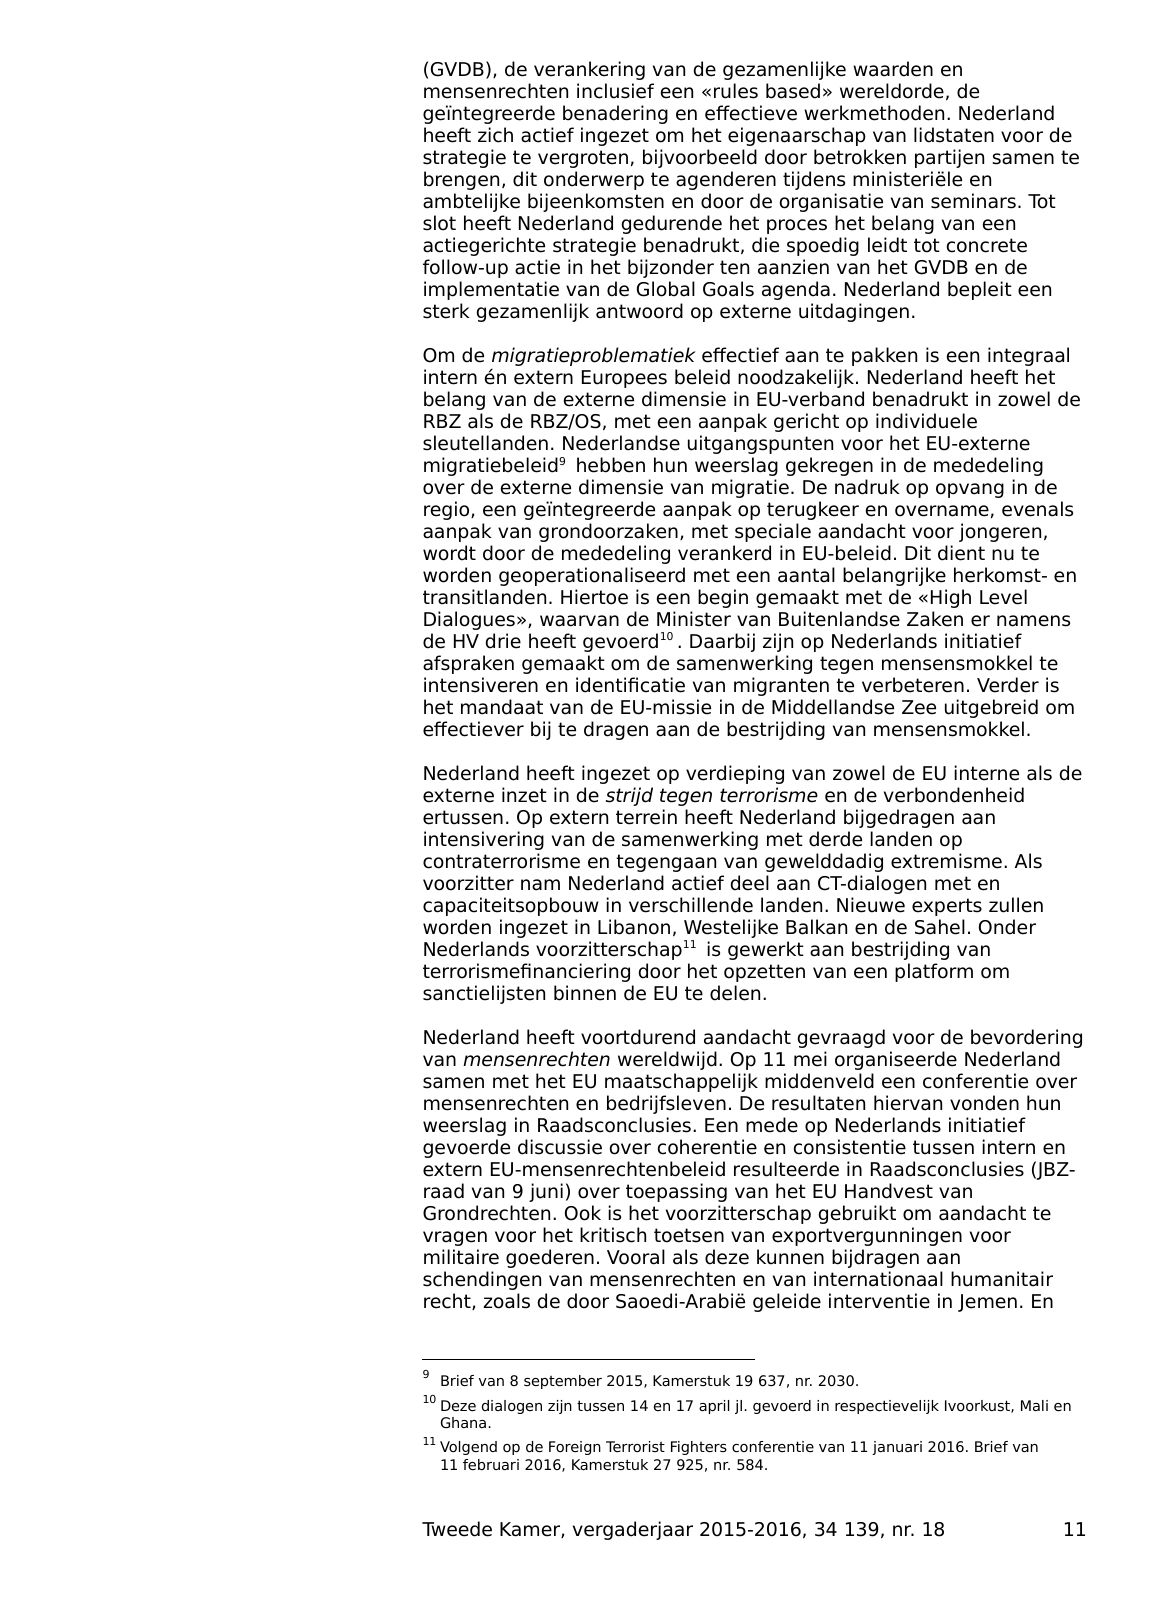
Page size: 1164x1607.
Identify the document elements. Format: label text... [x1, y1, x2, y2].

text (GVDB), de verankering van de gezamenlijke waarden en mensenrechten inclusief een «rules based» wereldorde, de geïntegreerde benadering en effectieve werkmethoden. Nederland heeft zich actief ingezet om het eigenaarschap van lidstaten voor de strategie te vergroten, bijvoorbeeld door betrokken partijen samen te brengen, dit onderwerp te agenderen tijdens ministeriële en ambtelijke bijeenkomsten en door de organisatie van seminars. Tot slot heeft Nederland gedurende het proces het belang van een actiegerichte strategie benadrukt, die spoedig leidt tot concrete follow-up actie in het bijzonder ten aanzien van het GVDB en de implementatie van de Global Goals agenda. Nederland bepleit een sterk gezamenlijk antwoord op externe uitdagingen. [422, 59, 1087, 323]
text Brief van 8 september 2015, Kamerstuk 19 637, nr. 2030. [422, 1368, 1087, 1391]
text Volgend op de Foreign Terrorist Fighters conferentie van 11 januari 2016. Brief van 11 februari 2016, Kamerstuk 27 925, nr. 584. [422, 1435, 1087, 1474]
text Nederland heeft voortdurend aandacht gevraagd voor de bevordering van mensenrechten wereldwijd. Op 11 mei organiseerde Nederland samen met het EU maatschappelijk middenveld een conferentie over mensenrechten en bedrijfsleven. De resultaten hiervan vonden hun weerslag in Raadsconclusies. Een mede op Nederlands initiatief gevoerde discussie over coherentie en consistentie tussen intern en extern EU-mensenrechtenbeleid resulteerde in Raadsconclusies (JBZ-raad van 9 juni) over toepassing van het EU Handvest van Grondrechten. Ook is het voorzitterschap gebruikt om aandacht te vragen voor het kritisch toetsen van exportvergunningen voor militaire goederen. Vooral als deze kunnen bijdragen aan schendingen van mensenrechten en van internationaal humanitair recht, zoals de door Saoedi-Arabië geleide interventie in Jemen. En [422, 1027, 1087, 1312]
text Deze dialogen zijn tussen 14 en 17 april jl. gevoerd in respectievelijk Ivoorkust, Mali en Ghana. [422, 1393, 1087, 1432]
text Om de migratieproblematiek effectief aan te pakken is een integraal intern én extern Europees beleid noodzakelijk. Nederland heeft het belang van de externe dimensie in EU-verband benadrukt in zowel de RBZ als de RBZ/OS, met een aanpak gericht op individuele sleutellanden. Nederlandse uitgangspunten voor het EU-externe migratiebeleid hebben hun weerslag gekregen in de mededeling over de externe dimensie van migratie. De nadruk op opvang in de regio, een geïntegreerde aanpak op terugkeer en overname, evenals aanpak van grondoorzaken, met speciale aandacht voor jongeren, wordt door de mededeling verankerd in EU-beleid. Dit dient nu te worden geoperationaliseerd met een aantal belangrijke herkomst- en transitlanden. Hiertoe is een begin gemaakt met de «High Level Dialogues», waarvan de Minister van Buitenlandse Zaken er namens de HV drie heeft gevoerd. Daarbij zijn op Nederlands initiatief afspraken gemaakt om de samenwerking tegen mensensmokkel te intensiveren en identificatie van migranten te verbeteren. Verder is het mandaat van de EU-missie in de Middellandse Zee uitgebreid om effectiever bij te dragen aan de bestrijding van mensensmokkel. [422, 345, 1087, 741]
text Nederland heeft ingezet op verdieping van zowel de EU interne als de externe inzet in de strijd tegen terrorisme en de verbondenheid ertussen. Op extern terrein heeft Nederland bijgedragen aan intensivering van de samenwerking met derde landen op contraterrorisme en tegengaan van gewelddadig extremisme. Als voorzitter nam Nederland actief deel aan CT-dialogen met en capaciteitsopbouw in verschillende landen. Nieuwe experts zullen worden ingezet in Libanon, Westelijke Balkan en de Sahel. Onder Nederlands voorzitterschap is gewerkt aan bestrijding van terrorismefinanciering door het opzetten van een platform om sanctielijsten binnen de EU te delen. [422, 763, 1087, 1004]
